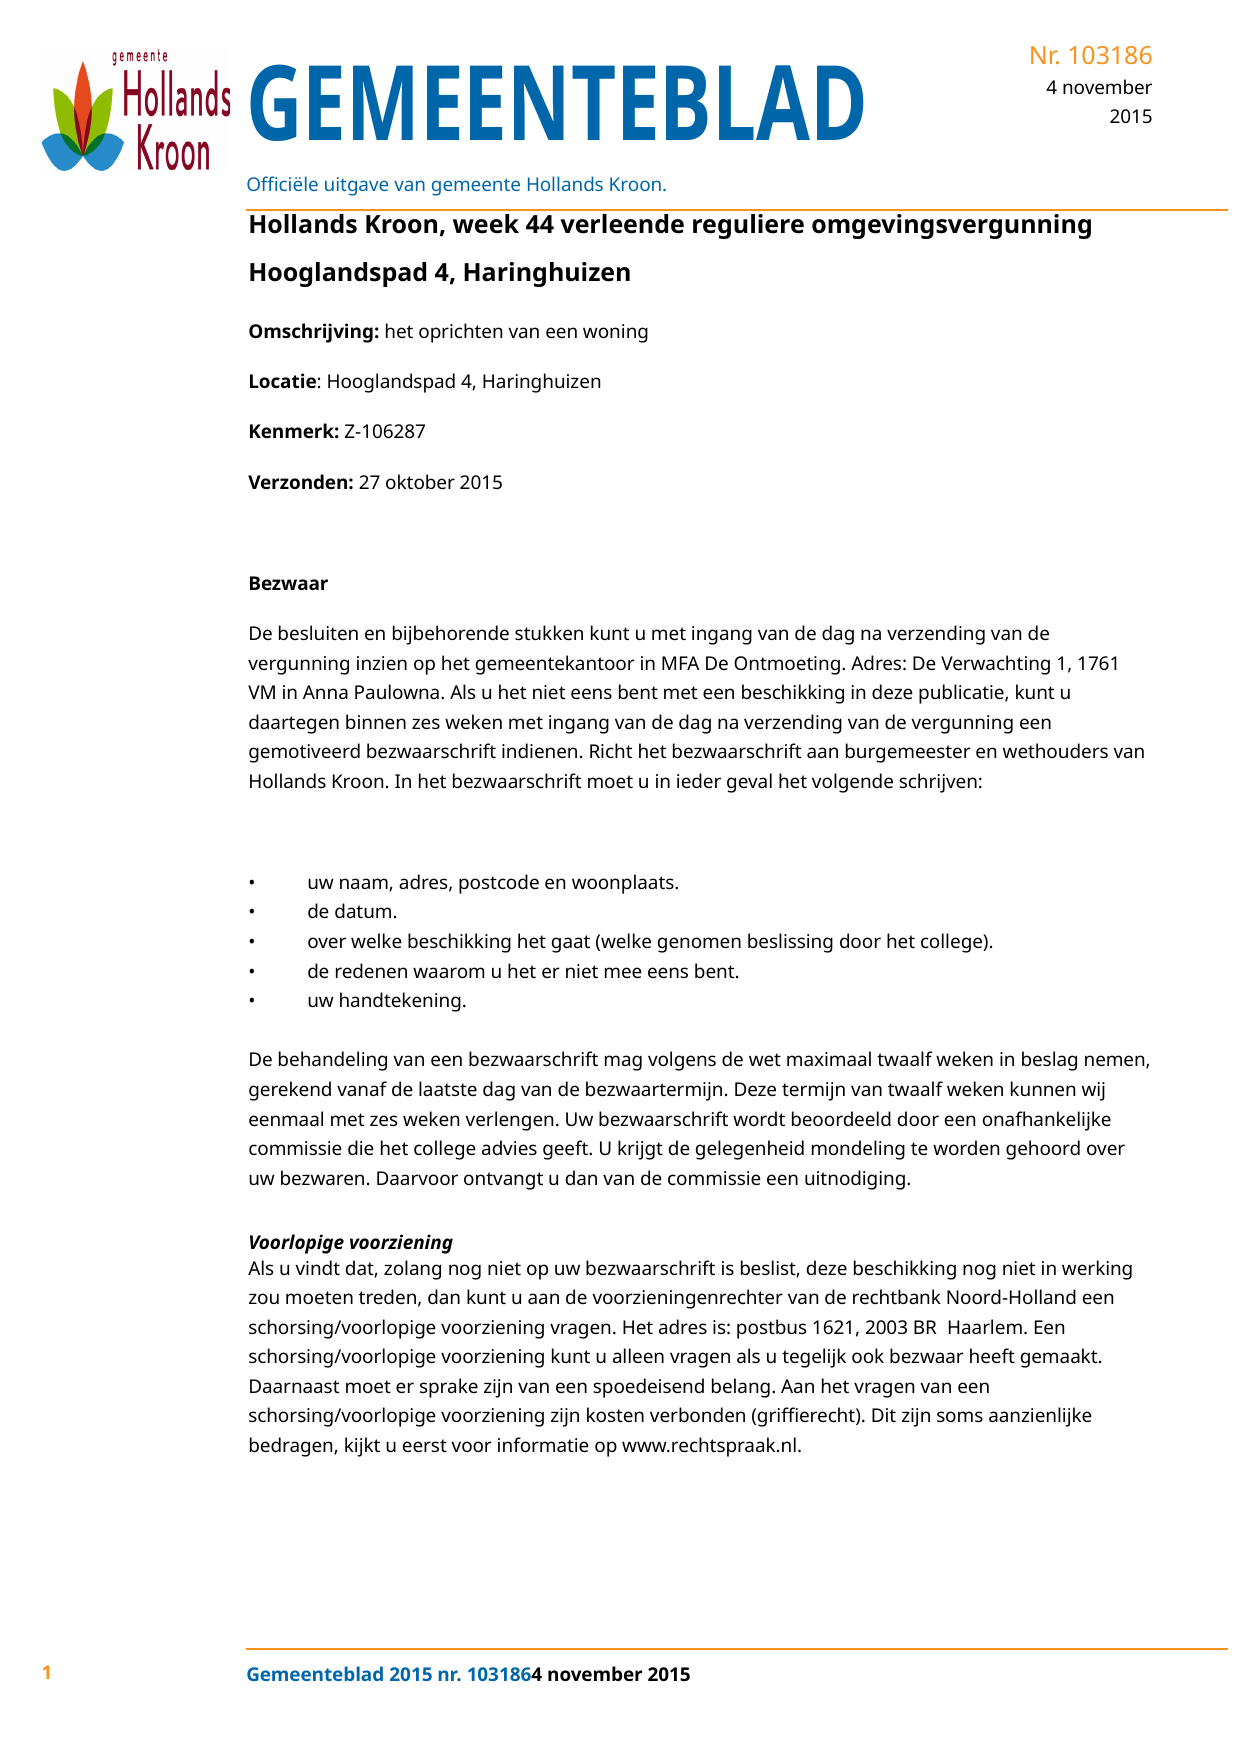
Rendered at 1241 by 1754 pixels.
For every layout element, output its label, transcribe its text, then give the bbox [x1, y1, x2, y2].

text Kenmerk: Z-106287 [248, 419, 1152, 444]
list uw handtekening. [248, 987, 1152, 1013]
text Omschrijving: het oprichten van een woning [248, 318, 1152, 344]
text Locatie: Hooglandspad 4, Haringhuizen [248, 368, 1152, 394]
text Verzonden: 27 oktober 2015 [248, 469, 1152, 495]
text Bezwaar [248, 570, 1152, 596]
text De besluiten en bijbehorende stukken kunt u met ingang van de dag na verzending van de vergunning inzien op het gemeentekantoor in MFA De Ontmoeting. Adres: De Verwachting 1, 1761 VM in Anna Paulowna. Als u het niet eens bent met een beschikking in deze publicatie, kunt u daartegen binnen zes weken met ingang van de dag na verzending van de vergunning een gemotiveerd bezwaarschrift indienen. Richt het bezwaarschrift aan burgemeester en wethouders van Hollands Kroon. In het bezwaarschrift moet u in ieder geval het volgende schrijven: [248, 620, 1152, 794]
list de datum. [248, 899, 1152, 924]
list over welke beschikking het gaat (welke genomen beslissing door het college). [248, 928, 1152, 954]
picture [41, 47, 231, 172]
list de redenen waarom u het er niet mee eens bent. [248, 958, 1152, 984]
text De behandeling van een bezwaarschrift mag volgens de wet maximaal twaalf weken in beslag nemen, gerekend vanaf de laatste dag van de bezwaartermijn. Deze termijn van twaalf weken kunnen wij eenmaal met zes weken verlengen. Uw bezwaarschrift wordt beoordeeld door een onafhankelijke commissie die het college advies geeft. U krijgt de gelegenheid mondeling te worden gehoord over uw bezwaren. Daarvoor ontvangt u dan van de commissie een uitnodiging. [248, 1047, 1152, 1191]
text Voorlopige voorziening [248, 1229, 1152, 1255]
list uw naam, adres, postcode en woonplaats. [248, 869, 1152, 895]
text Hollands Kroon, week 44 verleende reguliere omgevingsvergunning Hooglandspad 4, Haringhuizen [248, 211, 1152, 288]
text Als u vindt dat, zolang nog niet op uw bezwaarschrift is beslist, deze beschikking nog niet in werking zou moeten treden, dan kunt u aan de voorzieningenrechter van de rechtbank Noord-Holland een schorsing/voorlopige voorziening vragen. Het adres is: postbus 1621, 2003 BR Haarlem. Een schorsing/voorlopige voorziening kunt u alleen vragen als u tegelijk ook bezwaar heeft gemaakt. Daarnaast moet er sprake zijn van een spoedeisend belang. Aan het vragen van een schorsing/voorlopige voorziening zijn kosten verbonden (griffierecht). Dit zijn soms aanzienlijke bedragen, kijkt u eerst voor informatie op www.rechtspraak.nl. [248, 1255, 1152, 1458]
